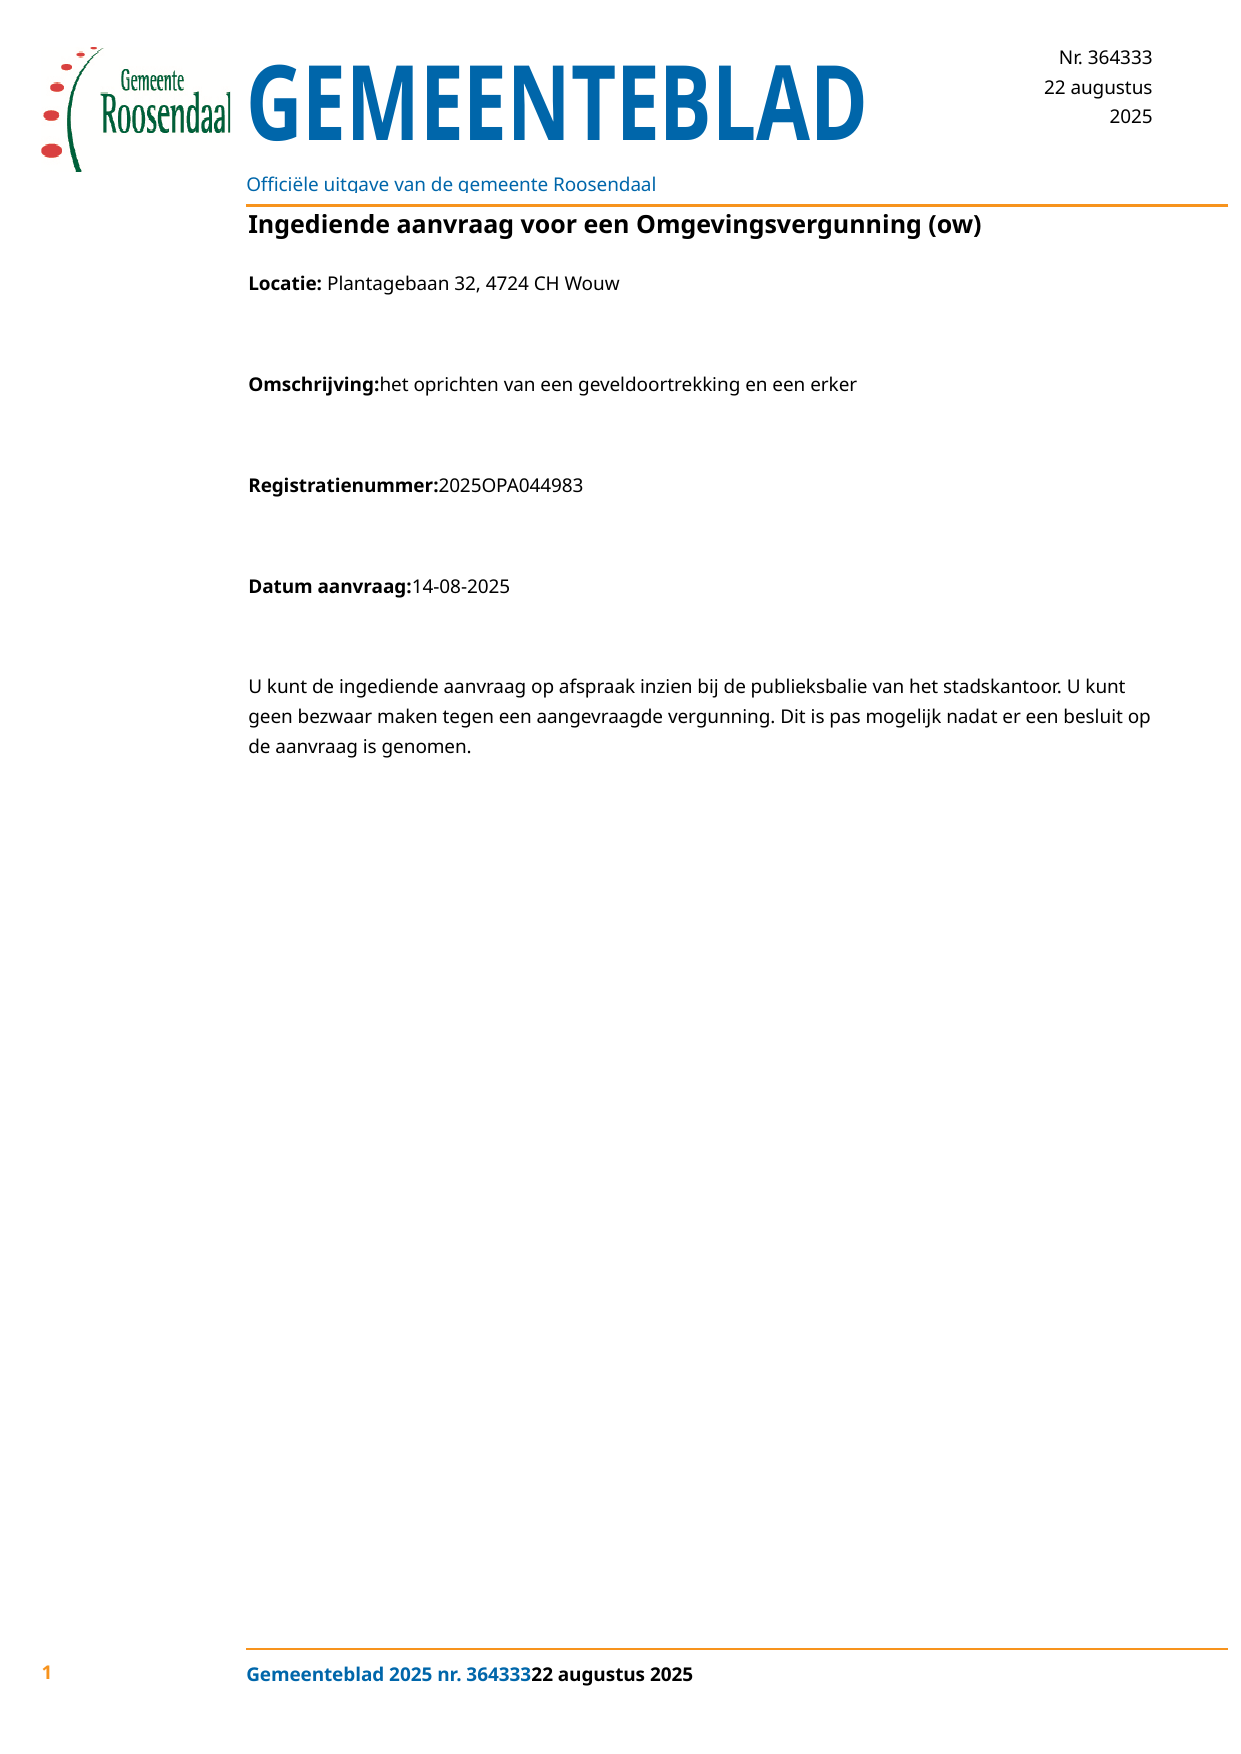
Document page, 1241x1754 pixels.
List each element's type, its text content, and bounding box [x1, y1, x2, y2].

text Registratienummer:2025OPA044983 [248, 472, 1152, 498]
text U kunt de ingediende aanvraag op afspraak inzien bij de publieksbalie van het stadskantoor. U kunt geen bezwaar maken tegen een aangevraagde vergunning. Dit is pas mogelijk nadat er een besluit op de aanvraag is genomen. [248, 674, 1152, 758]
text Omschrijving:het oprichten van een geveldoortrekking en een erker [248, 371, 1152, 397]
text Datum aanvraag:14-08-2025 [248, 573, 1152, 598]
picture [41, 47, 231, 172]
text Locatie: Plantagebaan 32, 4724 CH Wouw [248, 270, 1152, 296]
text Ingediende aanvraag voor een Omgevingsvergunning (ow) [248, 207, 1152, 241]
